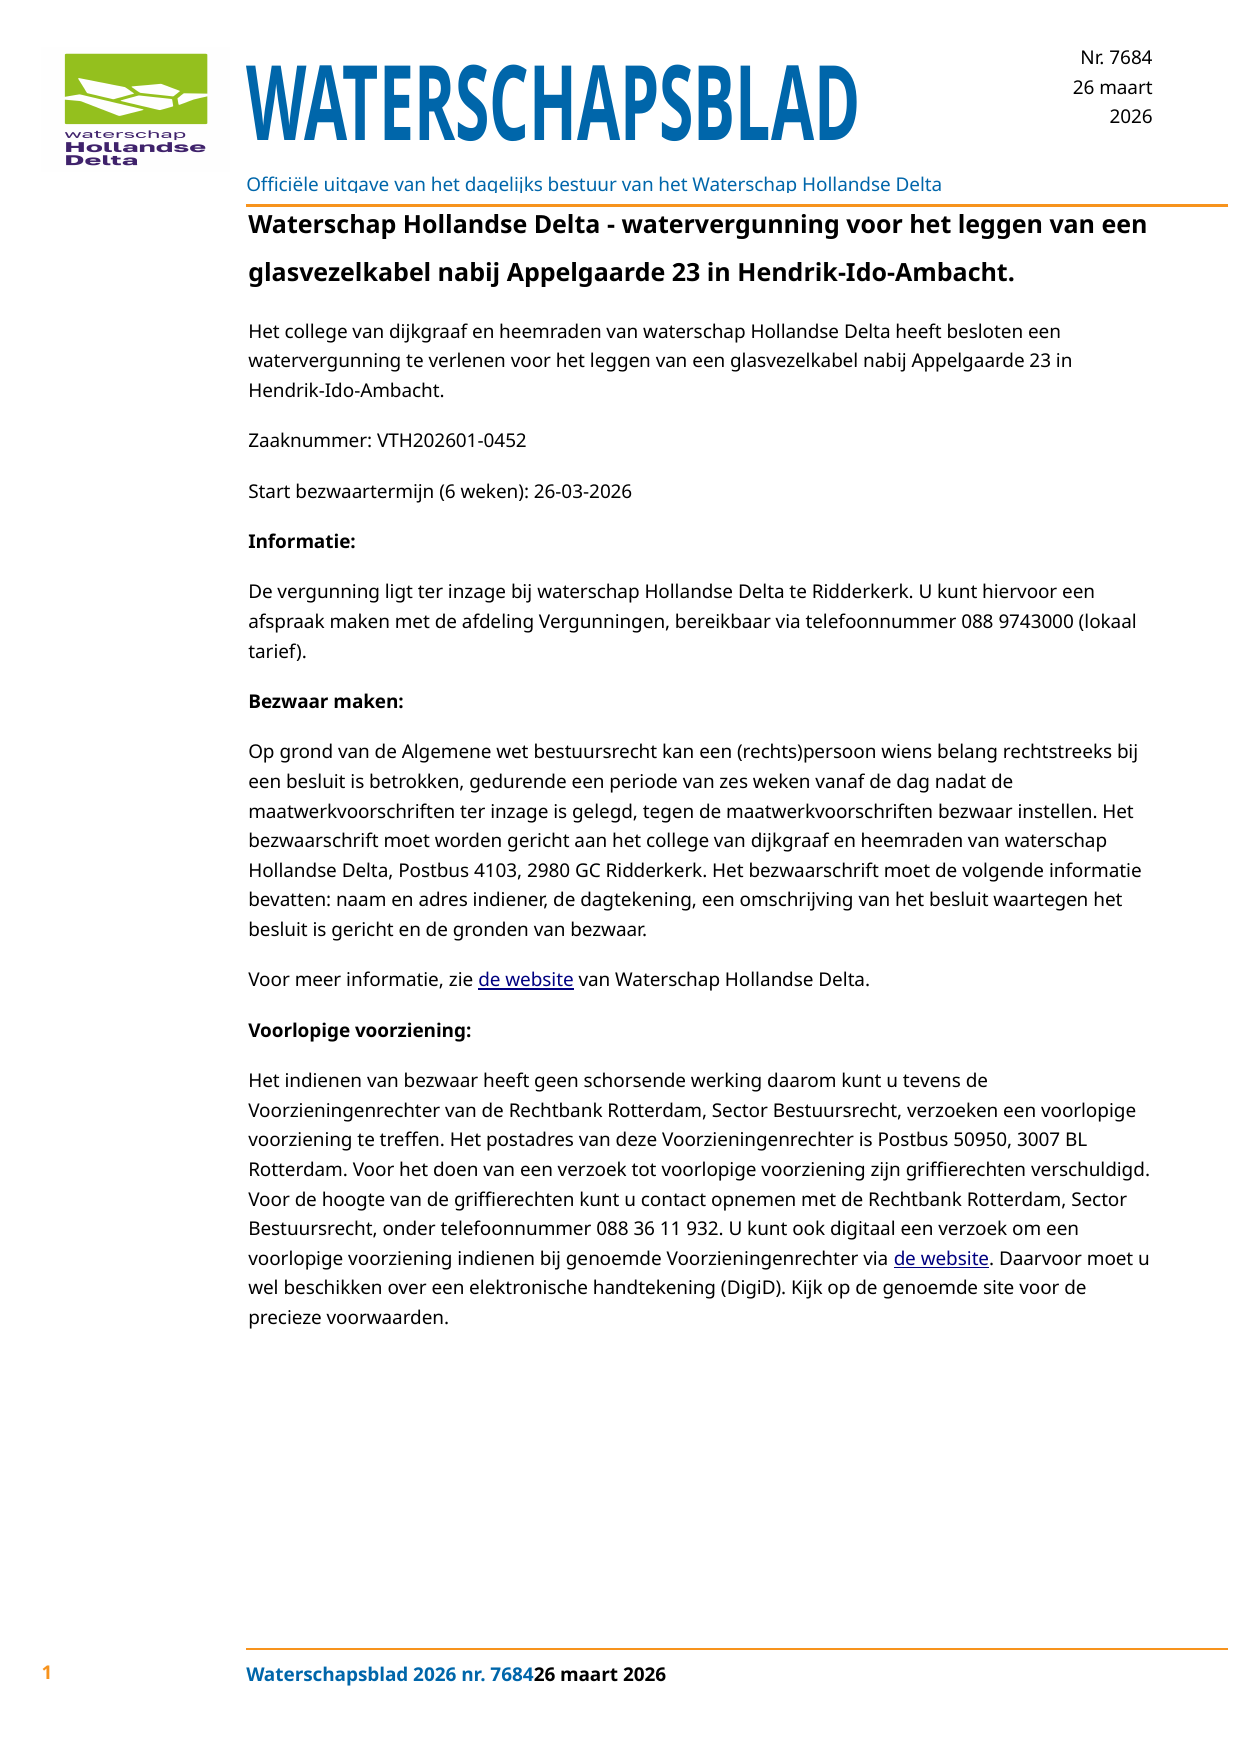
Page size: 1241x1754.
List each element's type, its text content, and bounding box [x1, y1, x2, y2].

text Op grond van de Algemene wet bestuursrecht kan een (rechts)persoon wiens belang rechtstreeks bij een besluit is betrokken, gedurende een periode van zes weken vanaf de dag nadat de maatwerkvoorschriften ter inzage is gelegd, tegen de maatwerkvoorschriften bezwaar instellen. Het bezwaarschrift moet worden gericht aan het college van dijkgraaf en heemraden van waterschap Hollandse Delta, Postbus 4103, 2980 GC Ridderkerk. Het bezwaarschrift moet de volgende informatie bevatten: naam en adres indiener, de dagtekening, een omschrijving van het besluit waartegen het besluit is gericht en de gronden van bezwaar. [248, 739, 1152, 942]
picture [41, 47, 231, 172]
text Waterschap Hollandse Delta - watervergunning voor het leggen van een glasvezelkabel nabij Appelgaarde 23 in Hendrik-Ido-Ambacht. [248, 207, 1152, 288]
text Bezwaar maken: [248, 688, 1152, 714]
text Het indienen van bezwaar heeft geen schorsende werking daarom kunt u tevens de Voorzieningenrechter van de Rechtbank Rotterdam, Sector Bestuursrecht, verzoeken een voorlopige voorziening te treffen. Het postadres van deze Voorzieningenrechter is Postbus 50950, 3007 BL Rotterdam. Voor het doen van een verzoek tot voorlopige voorziening zijn griffierechten verschuldigd. Voor de hoogte van de griffierechten kunt u contact opnemen met de Rechtbank Rotterdam, Sector Bestuursrecht, onder telefoonnummer 088 36 11 932. U kunt ook digitaal een verzoek om een voorlopige voorziening indienen bij genoemde Voorzieningenrechter via de website. Daarvoor moet u wel beschikken over een elektronische handtekening (DigiD). Kijk op de genoemde site voor de precieze voorwaarden. [248, 1067, 1152, 1330]
text Zaaknummer: VTH202601-0452 [248, 427, 1152, 453]
text Voorlopige voorziening: [248, 1017, 1152, 1043]
text Het college van dijkgraaf en heemraden van waterschap Hollandse Delta heeft besloten een watervergunning te verlenen voor het leggen van een glasvezelkabel nabij Appelgaarde 23 in Hendrik-Ido-Ambacht. [248, 318, 1152, 403]
text Voor meer informatie, zie de website van Waterschap Hollandse Delta. [248, 967, 1152, 992]
text Start bezwaartermijn (6 weken): 26-03-2026 [248, 478, 1152, 504]
text De vergunning ligt ter inzage bij waterschap Hollandse Delta te Ridderkerk. U kunt hiervoor een afspraak maken met de afdeling Vergunningen, bereikbaar via telefoonnummer 088 9743000 (lokaal tarief). [248, 579, 1152, 664]
text Informatie: [248, 528, 1152, 554]
